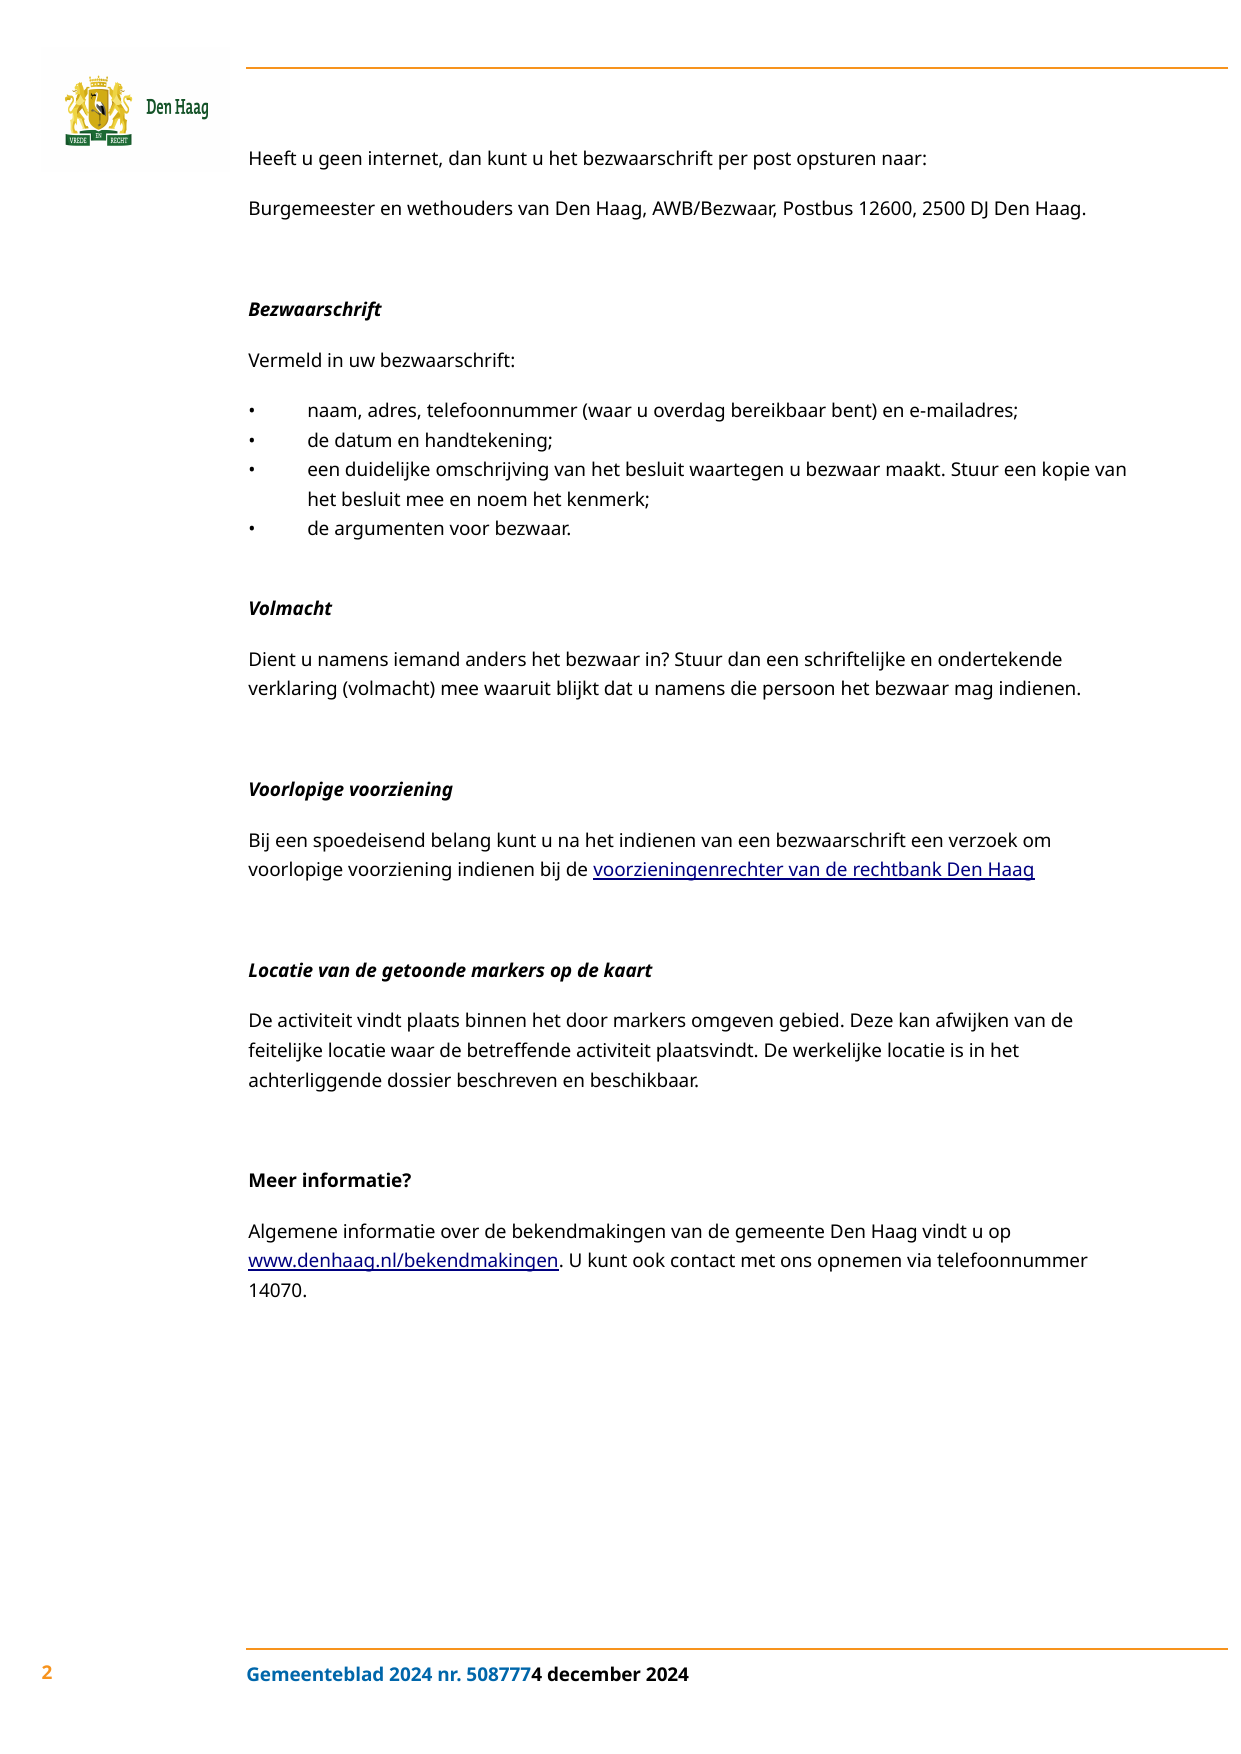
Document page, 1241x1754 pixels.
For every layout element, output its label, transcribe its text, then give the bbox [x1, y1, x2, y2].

text Dient u namens iemand anders het bezwaar in? Stuur dan een schriftelijke en ondertekende verklaring (volmacht) mee waaruit blijkt dat u namens die persoon het bezwaar mag indienen. [248, 646, 1152, 701]
text Heeft u geen internet, dan kunt u het bezwaarschrift per post opsturen naar: [248, 145, 1152, 171]
list de argumenten voor bezwaar. [248, 516, 1152, 541]
list naam, adres, telefoonnummer (waar u overdag bereikbaar bent) en e-mailadres; [248, 397, 1152, 423]
text De activiteit vindt plaats binnen het door markers omgeven gebied. Deze kan afwijken van de feitelijke locatie waar de betreffende activiteit plaatsvindt. De werkelijke locatie is in het achterliggende dossier beschreven en beschikbaar. [248, 1008, 1152, 1093]
text Voorlopige voorziening [248, 776, 1152, 802]
text Vermeld in uw bezwaarschrift: [248, 347, 1152, 373]
text Locatie van de getoonde markers op de kaart [248, 957, 1152, 983]
picture [41, 47, 231, 172]
text Bezwaarschrift [248, 296, 1152, 322]
text Algemene informatie over de bekendmakingen van de gemeente Den Haag vindt u op www.denhaag.nl/bekendmakingen. U kunt ook contact met ons opnemen via telefoonnummer 14070. [248, 1218, 1152, 1303]
list een duidelijke omschrijving van het besluit waartegen u bezwaar maakt. Stuur een kopie van het besluit mee en noem het kenmerk; [248, 456, 1152, 512]
text Bij een spoedeisend belang kunt u na het indienen van een bezwaarschrift een verzoek om voorlopige voorziening indienen bij de voorzieningenrechter van de rechtbank Den Haag [248, 827, 1152, 882]
text Meer informatie? [248, 1168, 1152, 1193]
text Volmacht [248, 596, 1152, 621]
text Burgemeester en wethouders van Den Haag, AWB/Bezwaar, Postbus 12600, 2500 DJ Den Haag. [248, 196, 1152, 221]
list de datum en handtekening; [248, 427, 1152, 453]
